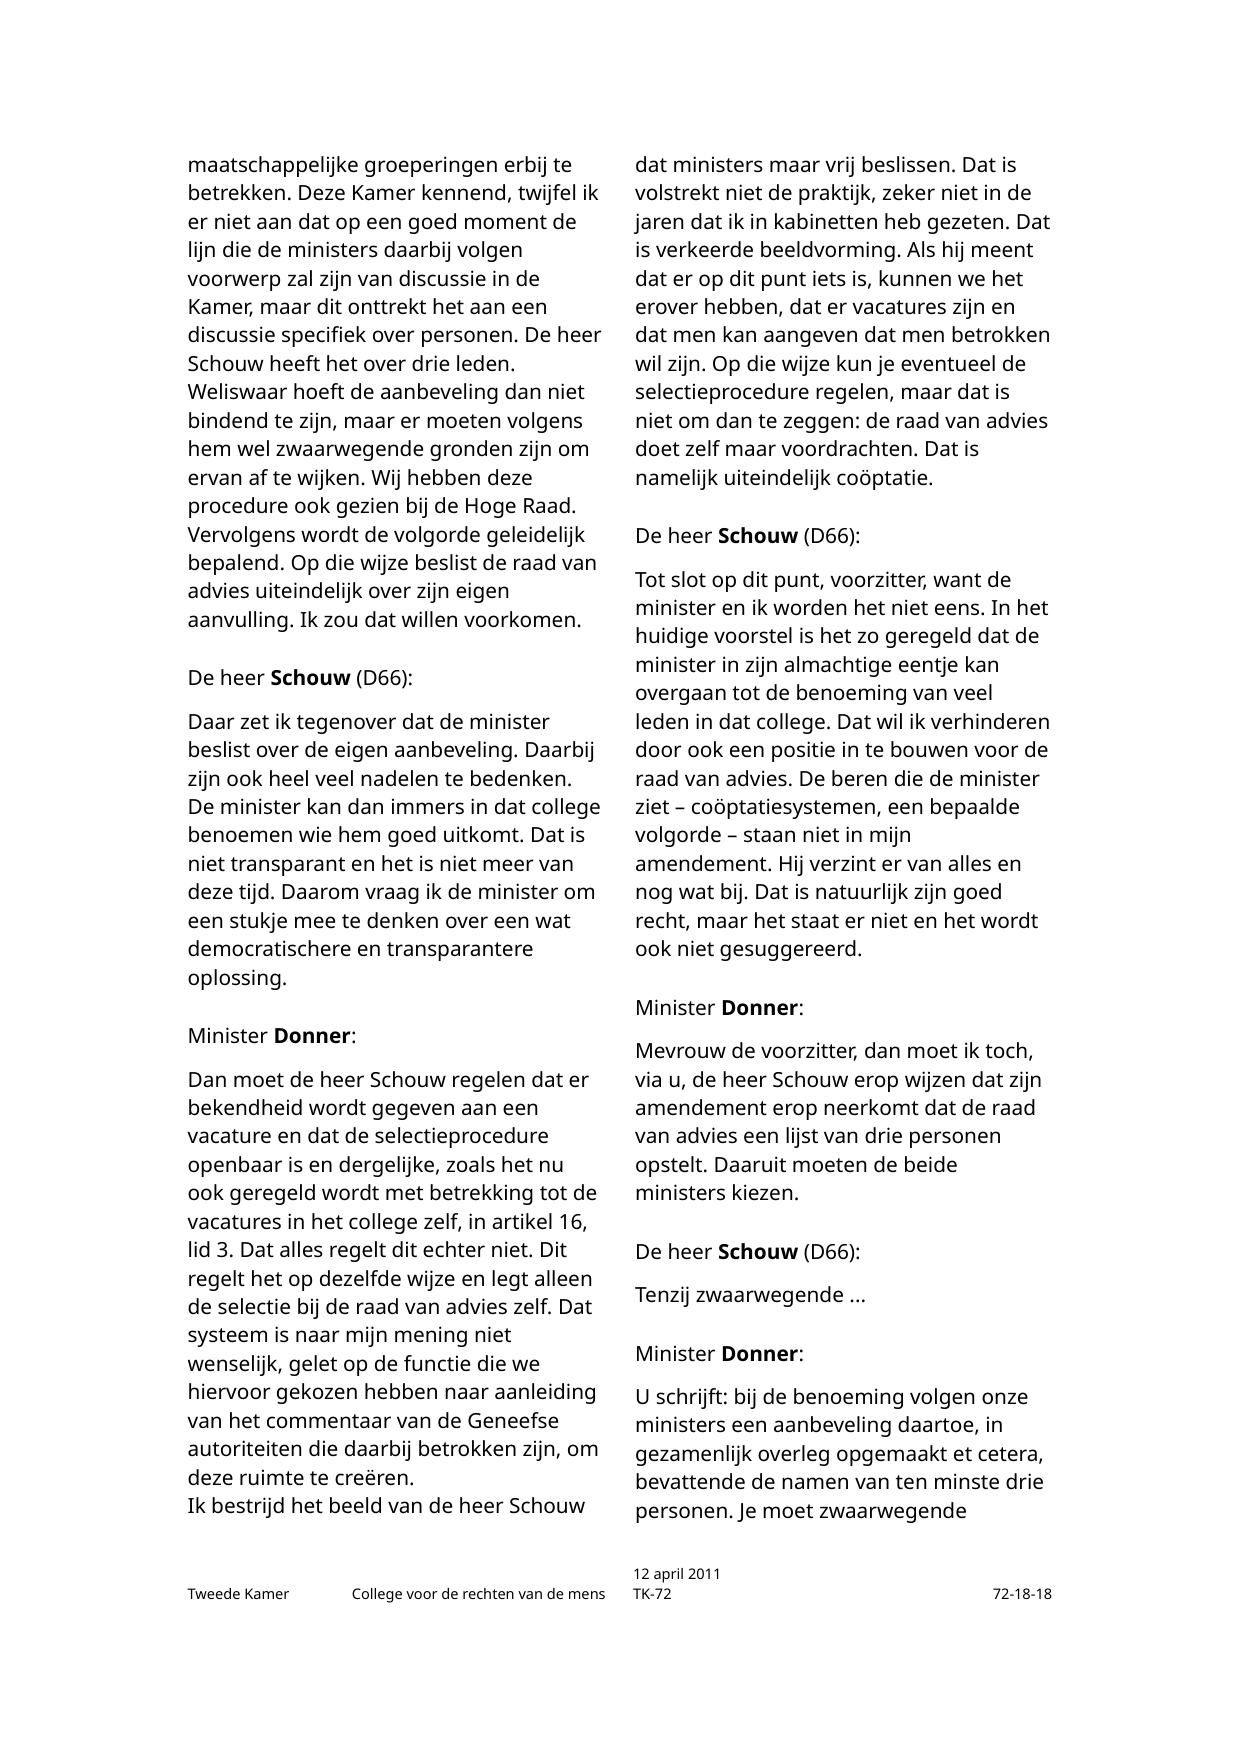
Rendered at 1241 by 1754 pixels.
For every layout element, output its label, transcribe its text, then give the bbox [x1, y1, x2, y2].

text Dan moet de heer Schouw regelen dat er bekendheid wordt gegeven aan een vacature en dat de selectieprocedure openbaar is en dergelijke, zoals het nu ook geregeld wordt met betrekking tot de vacatures in het college zelf, in artikel 16, lid 3. Dat alles regelt dit echter niet. Dit regelt het op dezelfde wijze en legt alleen de selectie bij de raad van advies zelf. Dat systeem is naar mijn mening niet wenselijk, gelet op de functie die we hiervoor gekozen hebben naar aanleiding van het commentaar van de Geneefse autoriteiten die daarbij betrokken zijn, om deze ruimte te creëren. [187, 1065, 605, 1491]
text De heer Schouw (D66): [187, 663, 605, 692]
text Ik bestrijd het beeld van de heer Schouw [187, 1491, 605, 1520]
text U schrijft: bij de benoeming volgen onze ministers een aanbeveling daartoe, in gezamenlijk overleg opgemaakt et cetera, bevattende de namen van ten minste drie personen. Je moet zwaarwegende [635, 1382, 1053, 1524]
text Minister Donner: [635, 993, 1053, 1021]
text De heer Schouw (D66): [635, 1237, 1053, 1265]
text Mevrouw de voorzitter, dan moet ik toch, via u, de heer Schouw erop wijzen dat zijn amendement erop neerkomt dat de raad van advies een lijst van drie personen opstelt. Daaruit moeten de beide ministers kiezen. [635, 1036, 1053, 1207]
text De heer Schouw (D66): [635, 521, 1053, 550]
text Minister Donner: [635, 1339, 1053, 1367]
text dat ministers maar vrij beslissen. Dat is volstrekt niet de praktijk, zeker niet in de jaren dat ik in kabinetten heb gezeten. Dat is verkeerde beeldvorming. Als hij meent dat er op dit punt iets is, kunnen we het erover hebben, dat er vacatures zijn en dat men kan aangeven dat men betrokken wil zijn. Op die wijze kun je eventueel de selectieprocedure regelen, maar dat is niet om dan te zeggen: de raad van advies doet zelf maar voordrachten. Dat is namelijk uiteindelijk coöptatie. [635, 150, 1053, 491]
text Tenzij zwaarwegende ... [635, 1280, 1053, 1309]
text Daar zet ik tegenover dat de minister beslist over de eigen aanbeveling. Daarbij zijn ook heel veel nadelen te bedenken. De minister kan dan immers in dat college benoemen wie hem goed uitkomt. Dat is niet transparant en het is niet meer van deze tijd. Daarom vraag ik de minister om een stukje mee te denken over een wat democratischere en transparantere oplossing. [187, 707, 605, 991]
text Tot slot op dit punt, voorzitter, want de minister en ik worden het niet eens. In het huidige voorstel is het zo geregeld dat de minister in zijn almachtige eentje kan overgaan tot de benoeming van veel leden in dat college. Dat wil ik verhinderen door ook een positie in te bouwen voor de raad van advies. De beren die de minister ziet – coöptatiesystemen, een bepaalde volgorde – staan niet in mijn amendement. Hij verzint er van alles en nog wat bij. Dat is natuurlijk zijn goed recht, maar het staat er niet en het wordt ook niet gesuggereerd. [635, 565, 1053, 963]
text maatschappelijke groeperingen erbij te betrekken. Deze Kamer kennend, twijfel ik er niet aan dat op een goed moment de lijn die de ministers daarbij volgen voorwerp zal zijn van discussie in de Kamer, maar dit onttrekt het aan een discussie specifiek over personen. De heer Schouw heeft het over drie leden. Weliswaar hoeft de aanbeveling dan niet bindend te zijn, maar er moeten volgens hem wel zwaarwegende gronden zijn om ervan af te wijken. Wij hebben deze procedure ook gezien bij de Hoge Raad. Vervolgens wordt de volgorde geleidelijk bepalend. Op die wijze beslist de raad van advies uiteindelijk over zijn eigen aanvulling. Ik zou dat willen voorkomen. [187, 150, 605, 633]
text Minister Donner: [187, 1021, 605, 1050]
